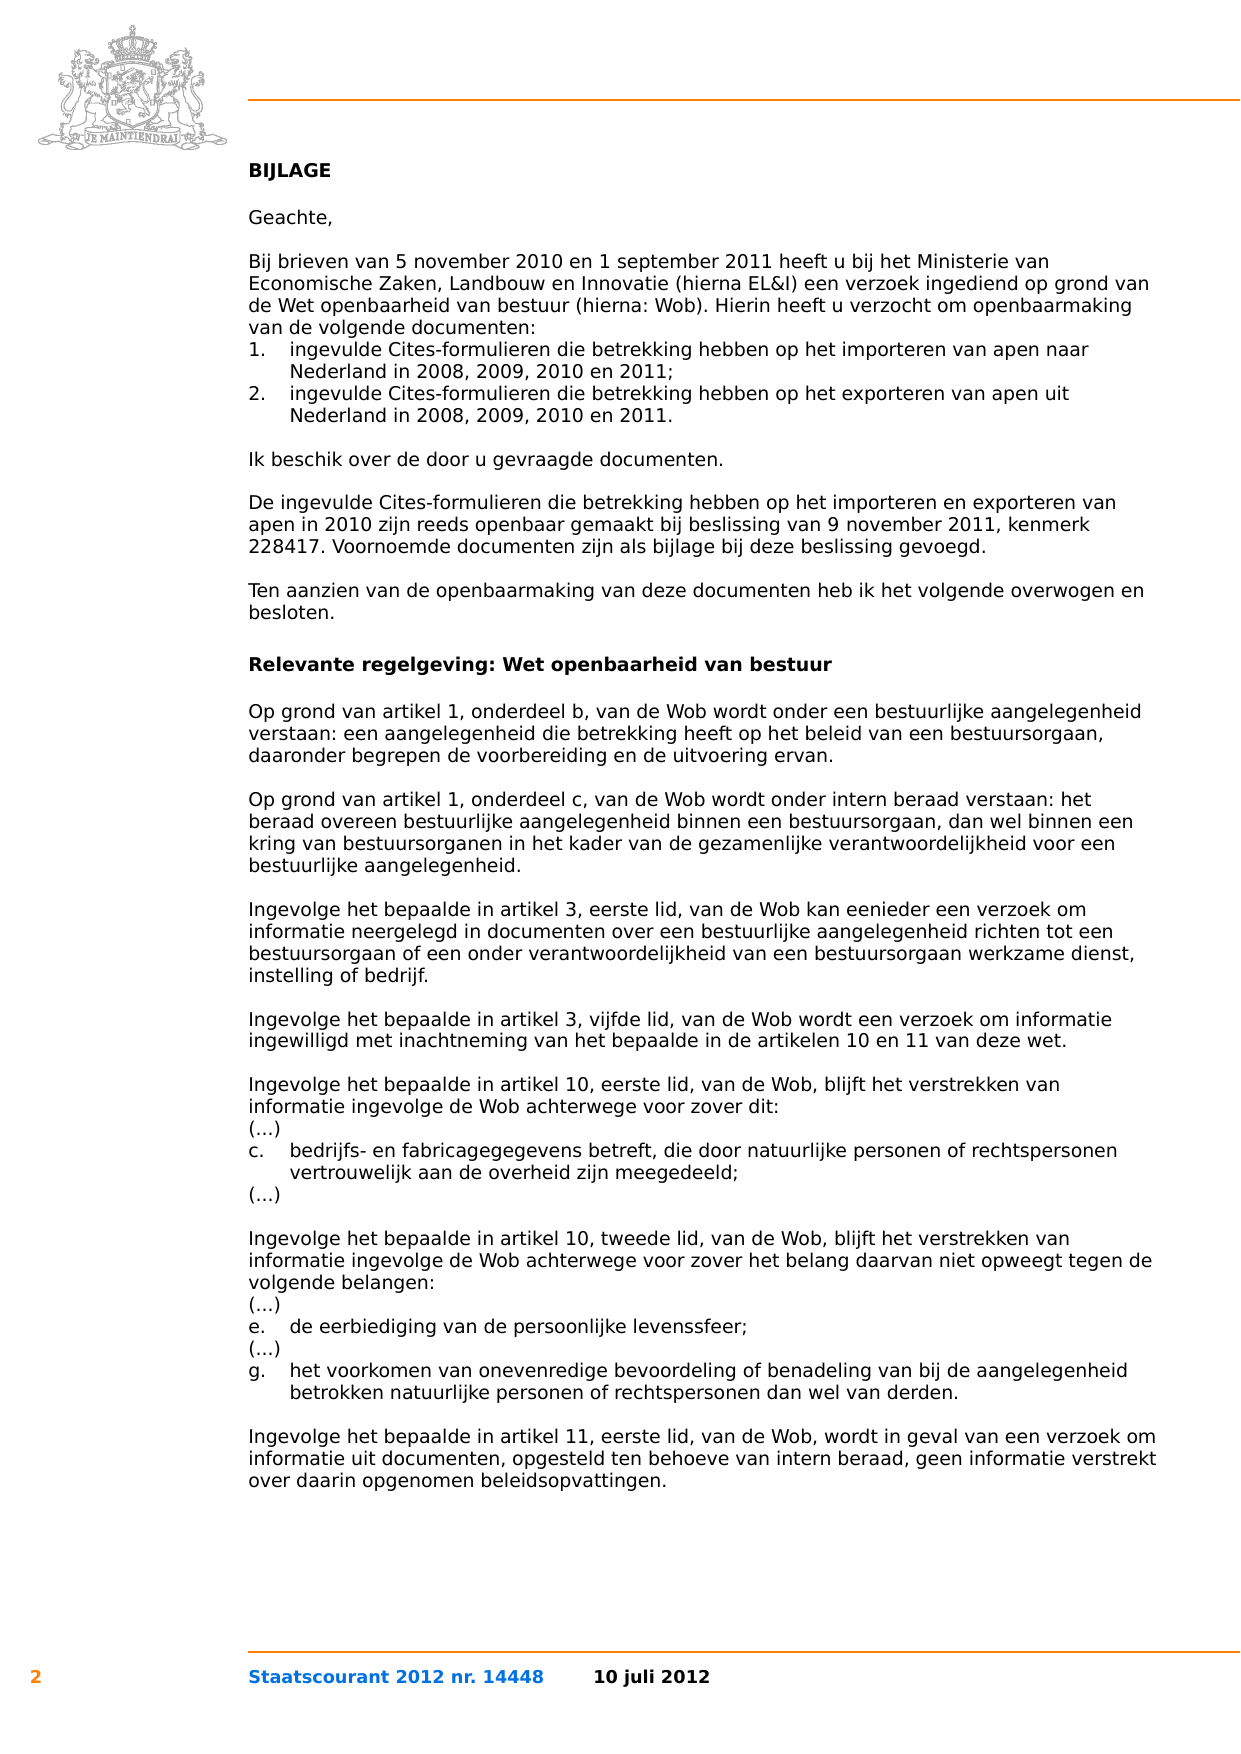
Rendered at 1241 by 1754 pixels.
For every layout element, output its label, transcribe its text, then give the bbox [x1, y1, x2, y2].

text Ingevolge het bepaalde in artikel 3, vijfde lid, van de Wob wordt een verzoek om informatie ingewilligd met inachtneming van het bepaalde in de artikelen 10 en 11 van deze wet. [248, 1008, 1163, 1052]
text (...) [248, 1338, 1163, 1360]
text Bij brieven van 5 november 2010 en 1 september 2011 heeft u bij het Ministerie van Economische Zaken, Landbouw en Innovatie (hierna EL&I) een verzoek ingediend op grond van de Wet openbaarheid van bestuur (hierna: Wob). Hierin heeft u verzocht om openbaarmaking van de volgende documenten: [248, 251, 1163, 339]
text Geachte, [248, 207, 1163, 229]
text Ik beschik over de door u gevraagde documenten. [248, 448, 1163, 470]
text g. het voorkomen van onevenredige bevoordeling of benadeling van bij de aangelegenheid betrokken natuurlijke personen of rechtspersonen dan wel van derden. [248, 1360, 1163, 1404]
text De ingevulde Cites-formulieren die betrekking hebben op het importeren en exporteren van apen in 2010 zijn reeds openbaar gemaakt bij beslissing van 9 november 2011, kenmerk 228417. Voornoemde documenten zijn als bijlage bij deze beslissing gevoegd. [248, 492, 1163, 558]
text Ten aanzien van de openbaarmaking van deze documenten heb ik het volgende overwogen en besloten. [248, 580, 1163, 624]
subtitle BIJLAGE [248, 160, 1163, 182]
text 1. ingevulde Cites-formulieren die betrekking hebben op het importeren van apen naar Nederland in 2008, 2009, 2010 en 2011; [248, 339, 1163, 383]
text e. de eerbiediging van de persoonlijke levenssfeer; [248, 1316, 1163, 1338]
text 2. ingevulde Cites-formulieren die betrekking hebben op het exporteren van apen uit Nederland in 2008, 2009, 2010 en 2011. [248, 383, 1163, 427]
text (...) [248, 1294, 1163, 1316]
picture [38, 25, 227, 150]
text Ingevolge het bepaalde in artikel 3, eerste lid, van de Wob kan eenieder een verzoek om informatie neergelegd in documenten over een bestuurlijke aangelegenheid richten tot een bestuursorgaan of een onder verantwoordelijkheid van een bestuursorgaan werkzame dienst, instelling of bedrijf. [248, 899, 1163, 987]
text Op grond van artikel 1, onderdeel b, van de Wob wordt onder een bestuurlijke aangelegenheid verstaan: een aangelegenheid die betrekking heeft op het beleid van een bestuursorgaan, daaronder begrepen de voorbereiding en de uitvoering ervan. [248, 701, 1163, 767]
text c. bedrijfs- en fabricagegegevens betreft, die door natuurlijke personen of rechtspersonen vertrouwelijk aan de overheid zijn meegedeeld; [248, 1140, 1163, 1184]
text Ingevolge het bepaalde in artikel 10, tweede lid, van de Wob, blijft het verstrekken van informatie ingevolge de Wob achterwege voor zover het belang daarvan niet opweegt tegen de volgende belangen: [248, 1228, 1163, 1294]
text (...) [248, 1118, 1163, 1140]
text Ingevolge het bepaalde in artikel 10, eerste lid, van de Wob, blijft het verstrekken van informatie ingevolge de Wob achterwege voor zover dit: [248, 1074, 1163, 1118]
text Op grond van artikel 1, onderdeel c, van de Wob wordt onder intern beraad verstaan: het beraad overeen bestuurlijke aangelegenheid binnen een bestuursorgaan, dan wel binnen een kring van bestuursorganen in het kader van de gezamenlijke verantwoordelijkheid voor een bestuurlijke aangelegenheid. [248, 789, 1163, 877]
text Ingevolge het bepaalde in artikel 11, eerste lid, van de Wob, wordt in geval van een verzoek om informatie uit documenten, opgesteld ten behoeve van intern beraad, geen informatie verstrekt over daarin opgenomen beleidsopvattingen. [248, 1426, 1163, 1492]
subtitle Relevante regelgeving: Wet openbaarheid van bestuur [248, 654, 1163, 676]
text (...) [248, 1184, 1163, 1206]
